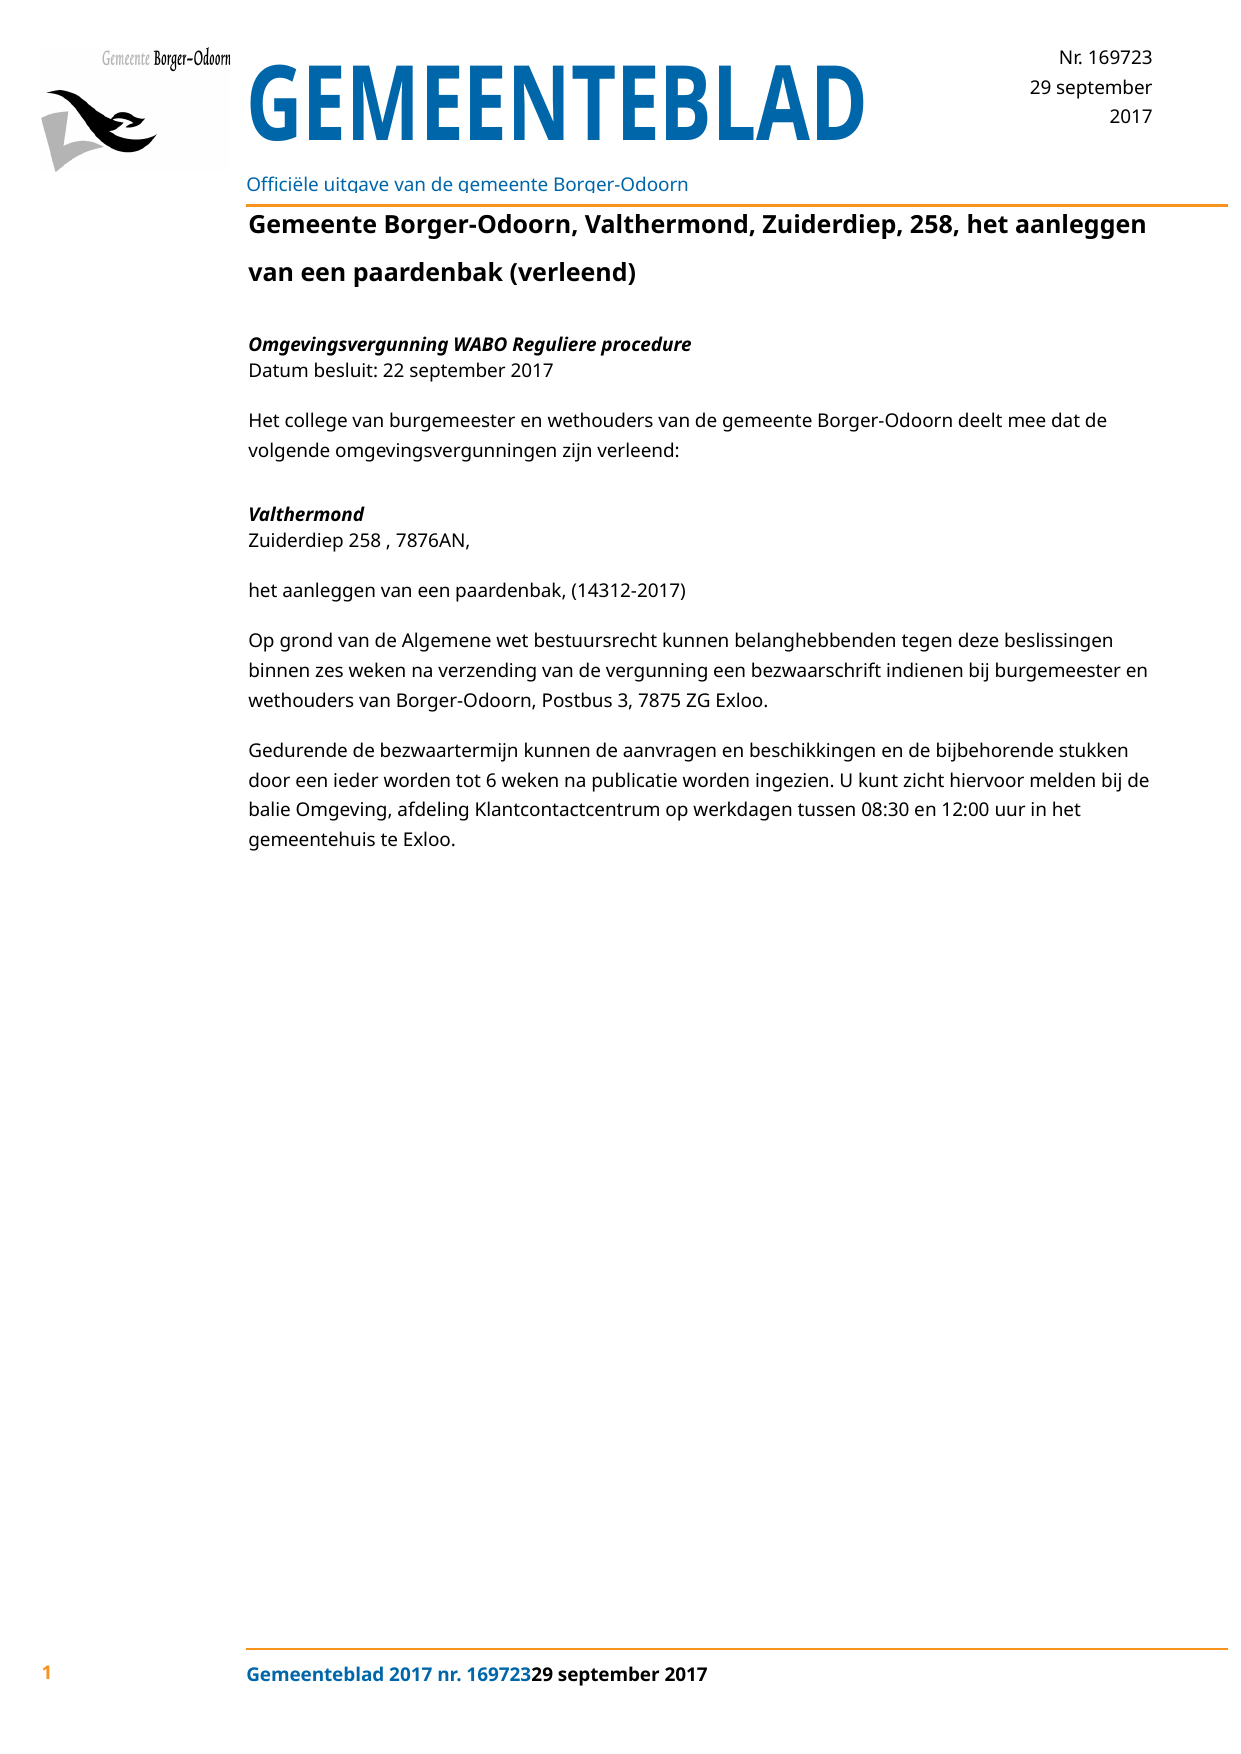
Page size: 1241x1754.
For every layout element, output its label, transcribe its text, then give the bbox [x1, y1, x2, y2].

text Datum besluit: 22 september 2017 [248, 357, 1152, 383]
text Zuiderdiep 258 , 7876AN, [248, 527, 1152, 553]
text Gedurende de bezwaartermijn kunnen de aanvragen en beschikkingen en de bijbehorende stukken door een ieder worden tot 6 weken na publicatie worden ingezien. U kunt zicht hiervoor melden bij de balie Omgeving, afdeling Klantcontactcentrum op werkdagen tussen 08:30 en 12:00 uur in het gemeentehuis te Exloo. [248, 737, 1152, 852]
text Valthermond [248, 501, 1152, 527]
text Omgevingsvergunning WABO Reguliere procedure [248, 331, 1152, 357]
text Op grond van de Algemene wet bestuursrecht kunnen belanghebbenden tegen deze beslissingen binnen zes weken na verzending van de vergunning een bezwaarschrift indienen bij burgemeester en wethouders van Borger-Odoorn, Postbus 3, 7875 ZG Exloo. [248, 628, 1152, 713]
text het aanleggen van een paardenbak, (14312-2017) [248, 577, 1152, 603]
text Gemeente Borger-Odoorn, Valthermond, Zuiderdiep, 258, het aanleggen van een paardenbak (verleend) [248, 207, 1152, 288]
picture [41, 47, 231, 172]
text Het college van burgemeester en wethouders van de gemeente Borger-Odoorn deelt mee dat de volgende omgevingsvergunningen zijn verleend: [248, 408, 1152, 463]
